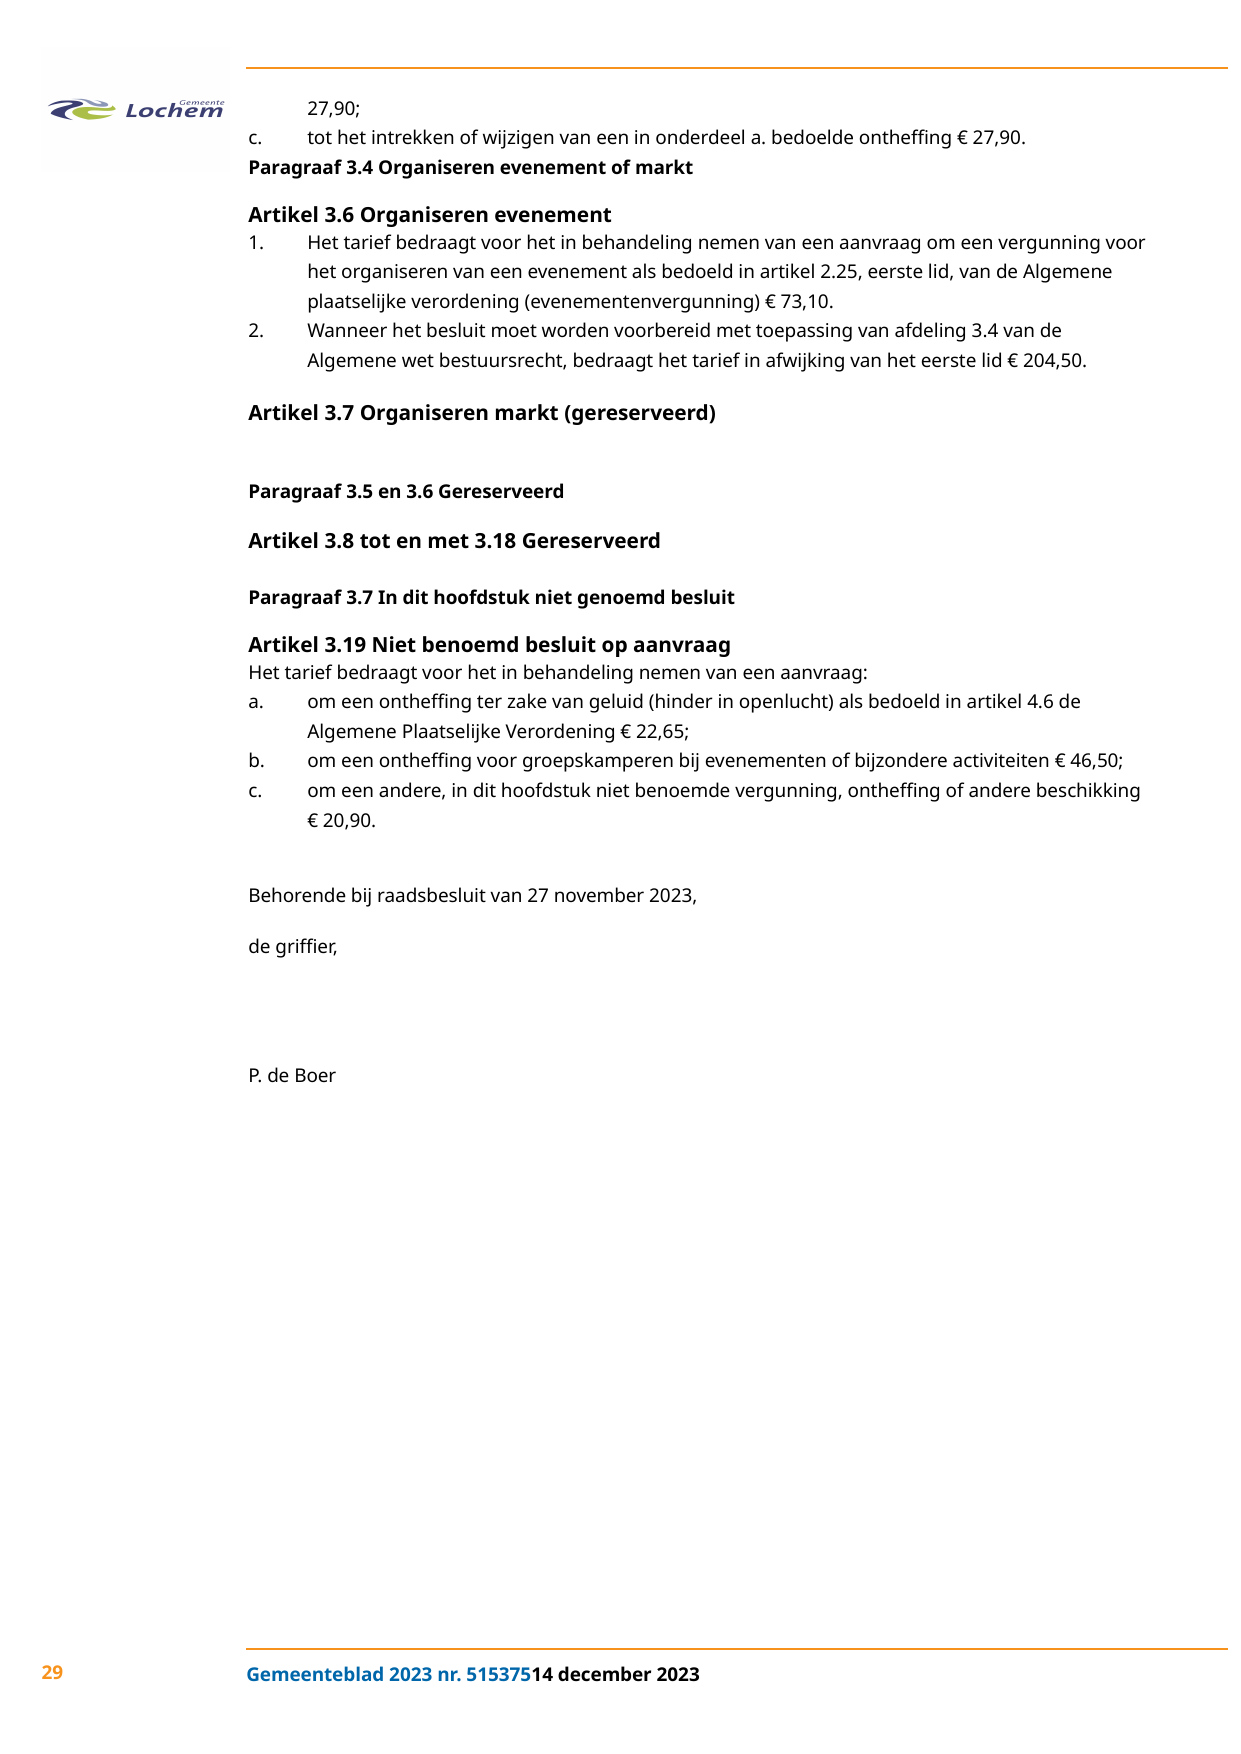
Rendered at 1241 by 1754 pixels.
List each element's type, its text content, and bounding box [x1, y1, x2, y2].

list om een ontheffing voor groepskamperen bij evenementen of bijzondere activiteiten € 46,50; [248, 748, 1152, 773]
text Artikel 3.8 tot en met 3.18 Gereserveerd [248, 526, 1152, 554]
text Paragraaf 3.4 Organiseren evenement of markt [248, 154, 1152, 180]
list Wanneer het besluit moet worden voorbereid met toepassing van afdeling 3.4 van de Algemene wet bestuursrecht, bedraagt het tarief in afwijking van het eerste lid € 204,50. [248, 318, 1152, 373]
text Paragraaf 3.7 In dit hoofdstuk niet genoemd besluit [248, 584, 1152, 609]
text Behorende bij raadsbesluit van 27 november 2023, [248, 882, 1152, 908]
text Artikel 3.19 Niet benoemd besluit op aanvraag [248, 630, 1152, 659]
list 27,90; [248, 95, 1152, 121]
picture [41, 47, 231, 172]
list om een ontheffing ter zake van geluid (hinder in openlucht) als bedoeld in artikel 4.6 de Algemene Plaatselijke Verordening € 22,65; [248, 688, 1152, 744]
list Het tarief bedraagt voor het in behandeling nemen van een aanvraag om een vergunning voor het organiseren van een evenement als bedoeld in artikel 2.25, eerste lid, van de Algemene plaatselijke verordening (evenementenvergunning) € 73,10. [248, 229, 1152, 314]
text P. de Boer [248, 1062, 1152, 1088]
list tot het intrekken of wijzigen van een in onderdeel a. bedoelde ontheffing € 27,90. [248, 124, 1152, 150]
list om een andere, in dit hoofdstuk niet benoemde vergunning, ontheffing of andere beschikking € 20,90. [248, 777, 1152, 832]
text Artikel 3.7 Organiseren markt (gereserveerd) [248, 398, 1152, 426]
text de griffier, [248, 933, 1152, 959]
text Artikel 3.6 Organiseren evenement [248, 201, 1152, 229]
text Het tarief bedraagt voor het in behandeling nemen van een aanvraag: [248, 659, 1152, 684]
text Paragraaf 3.5 en 3.6 Gereserveerd [248, 477, 1152, 505]
